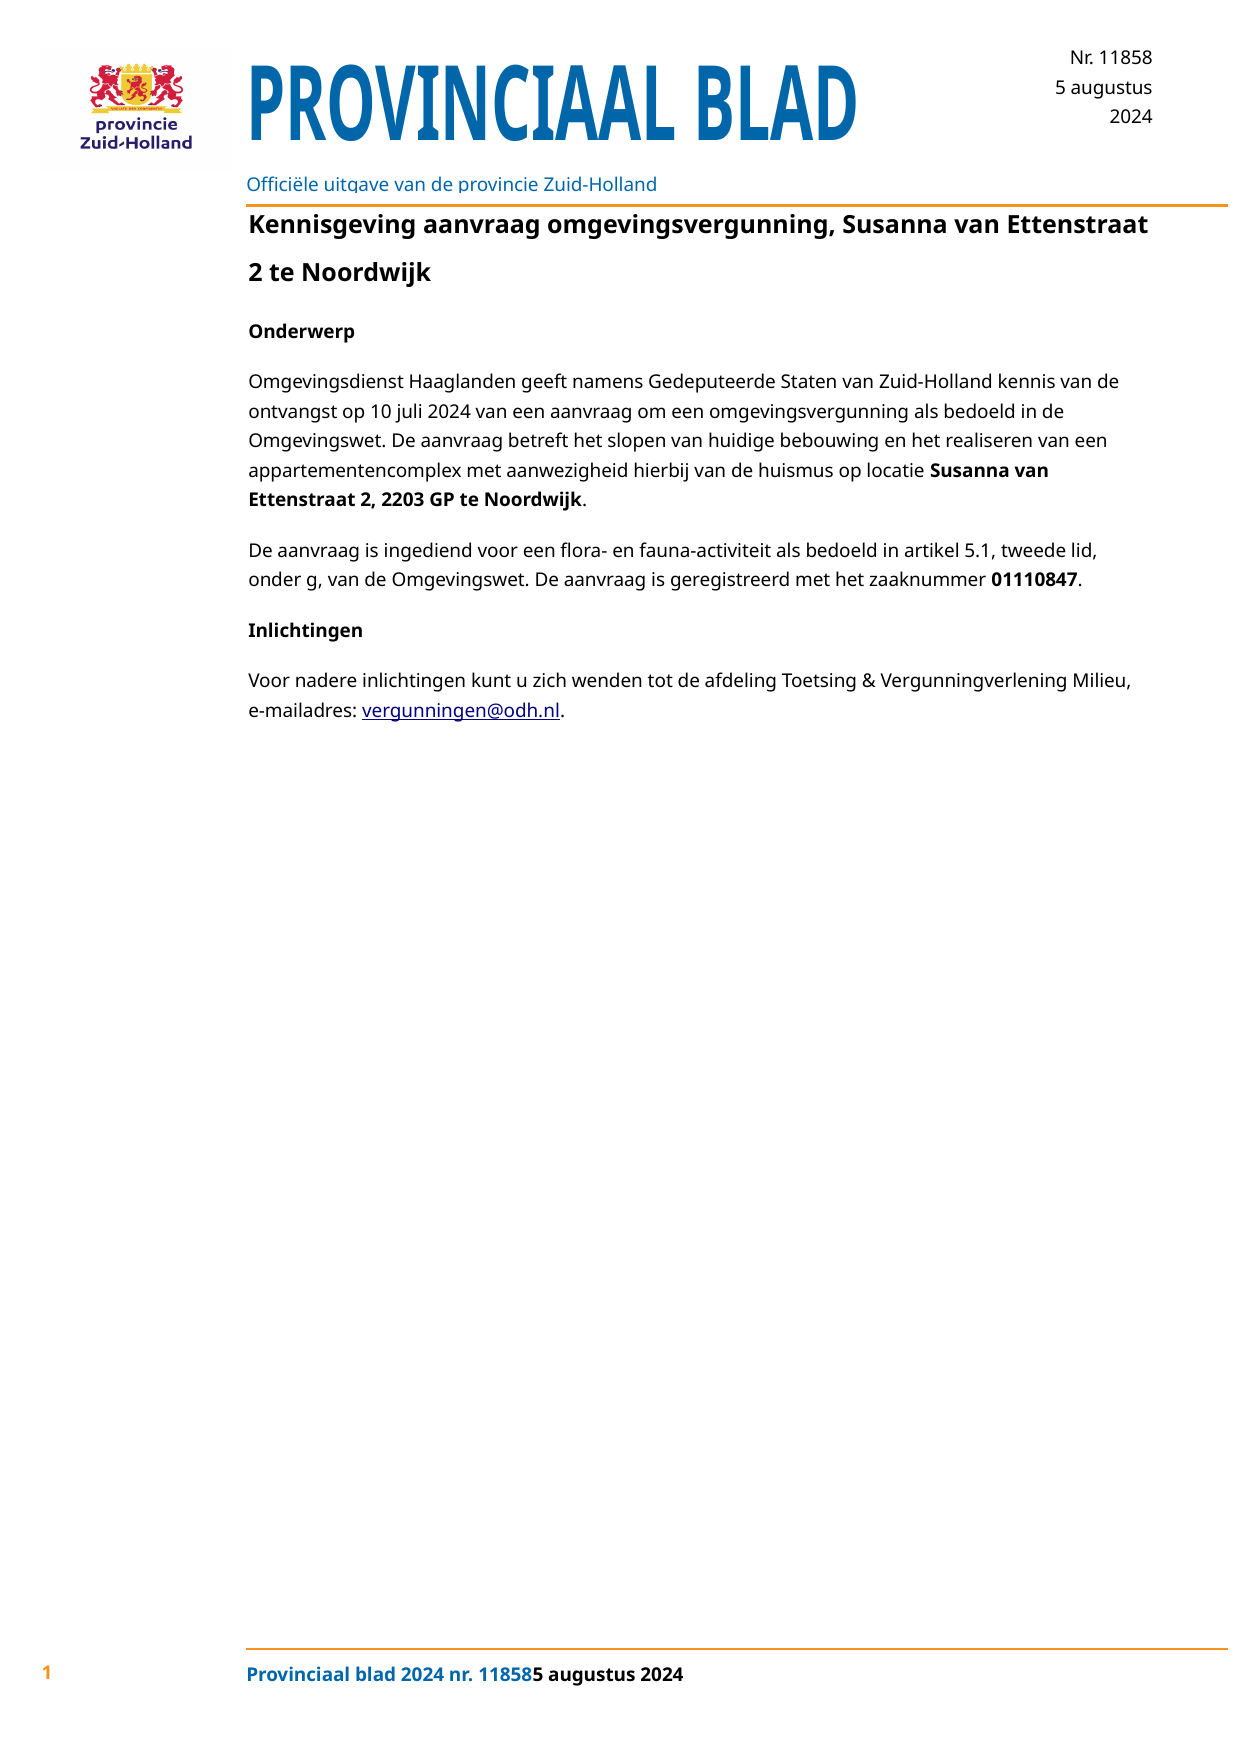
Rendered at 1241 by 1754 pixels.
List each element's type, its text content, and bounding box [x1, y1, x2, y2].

text Omgevingsdienst Haaglanden geeft namens Gedeputeerde Staten van Zuid-Holland kennis van de ontvangst op 10 juli 2024 van een aanvraag om een omgevingsvergunning als bedoeld in de Omgevingswet. De aanvraag betreft het slopen van huidige bebouwing en het realiseren van een appartementencomplex met aanwezigheid hierbij van de huismus op locatie Susanna van Ettenstraat 2, 2203 GP te Noordwijk. [248, 368, 1152, 512]
text Inlichtingen [248, 617, 1152, 643]
text Voor nadere inlichtingen kunt u zich wenden tot de afdeling Toetsing & Vergunningverlening Milieu, e-mailadres: vergunningen@odh.nl. [248, 667, 1152, 723]
text Onderwerp [248, 318, 1152, 344]
picture [41, 47, 231, 172]
text De aanvraag is ingediend voor een flora- en fauna-activiteit als bedoeld in artikel 5.1, tweede lid, onder g, van de Omgevingswet. De aanvraag is geregistreerd met het zaaknummer 01110847. [248, 537, 1152, 592]
text Kennisgeving aanvraag omgevingsvergunning, Susanna van Ettenstraat 2 te Noordwijk [248, 207, 1152, 288]
